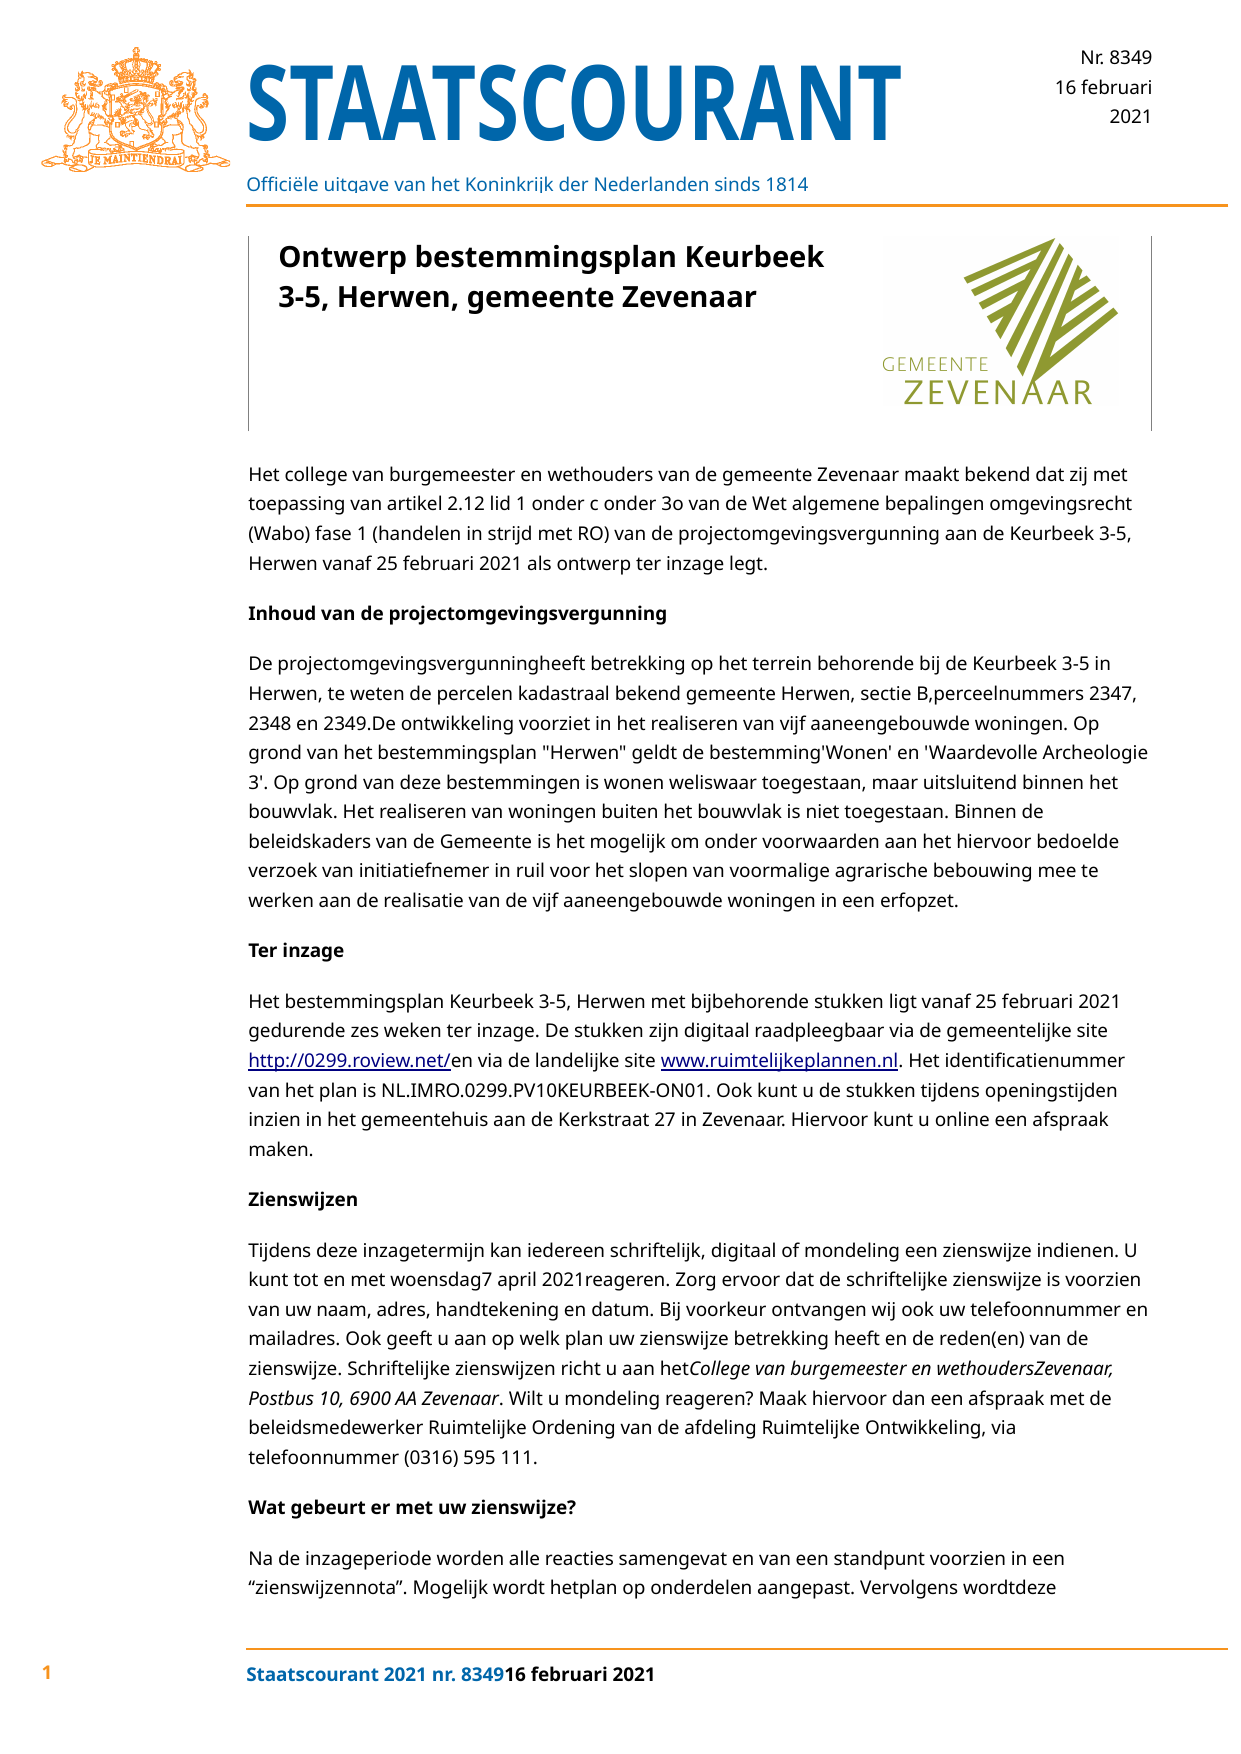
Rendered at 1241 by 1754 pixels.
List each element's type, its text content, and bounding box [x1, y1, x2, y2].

text De projectomgevingsvergunningheeft betrekking op het terrein behorende bij de Keurbeek 3-5 in Herwen, te weten de percelen kadastraal bekend gemeente Herwen, sectie B,perceelnummers 2347, 2348 en 2349.De ontwikkeling voorziet in het realiseren van vijf aaneengebouwde woningen. Op grond van het bestemmingsplan "Herwen" geldt de bestemming'Wonen' en 'Waardevolle Archeologie 3'. Op grond van deze bestemmingen is wonen weliswaar toegestaan, maar uitsluitend binnen het bouwvlak. Het realiseren van woningen buiten het bouwvlak is niet toegestaan. Binnen de beleidskaders van de Gemeente is het mogelijk om onder voorwaarden aan het hiervoor bedoelde verzoek van initiatiefnemer in ruil voor het slopen van voormalige agrarische bebouwing mee te werken aan de realisatie van de vijf aaneengebouwde woningen in een erfopzet. [248, 651, 1152, 913]
text Inhoud van de projectomgevingsvergunning [248, 600, 1152, 626]
table_header Ontwerp bestemmingsplan Keurbeek 3-5, Herwen, gemeente Zevenaar [249, 236, 850, 431]
text Na de inzageperiode worden alle reacties samengevat en van een standpunt voorzien in een “zienswijzennota”. Mogelijk wordt hetplan op onderdelen aangepast. Vervolgens wordtdeze [248, 1545, 1152, 1600]
text Het college van burgemeester en wethouders van de gemeente Zevenaar maakt bekend dat zij met toepassing van artikel 2.12 lid 1 onder c onder 3o van de Wet algemene bepalingen omgevingsrecht (Wabo) fase 1 (handelen in strijd met RO) van de projectomgevingsvergunning aan de Keurbeek 3-5, Herwen vanaf 25 februari 2021 als ontwerp ter inzage legt. [248, 461, 1152, 575]
text Zienswijzen [248, 1186, 1152, 1212]
text Ter inzage [248, 938, 1152, 963]
text Wat gebeurt er met uw zienswijze? [248, 1494, 1152, 1520]
picture [41, 47, 231, 172]
text Het bestemmingsplan Keurbeek 3-5, Herwen met bijbehorende stukken ligt vanaf 25 februari 2021 gedurende zes weken ter inzage. De stukken zijn digitaal raadpleegbaar via de gemeentelijke site http://0299.roview.net/en via de landelijke site www.ruimtelijkeplannen.nl. Het identificatienummer van het plan is NL.IMRO.0299.PV10KEURBEEK-ON01. Ook kunt u de stukken tijdens openingstijden inzien in het gemeentehuis aan de Kerkstraat 27 in Zevenaar. Hiervoor kunt u online een afspraak maken. [248, 988, 1152, 1162]
picture [882, 236, 1119, 406]
table_header [850, 236, 1151, 431]
text Tijdens deze inzagetermijn kan iedereen schriftelijk, digitaal of mondeling een zienswijze indienen. U kunt tot en met woensdag7 april 2021reageren. Zorg ervoor dat de schriftelijke zienswijze is voorzien van uw naam, adres, handtekening en datum. Bij voorkeur ontvangen wij ook uw telefoonnummer en mailadres. Ook geeft u aan op welk plan uw zienswijze betrekking heeft en de reden(en) van de zienswijze. Schriftelijke zienswijzen richt u aan hetCollege van burgemeester en wethoudersZevenaar, Postbus 10, 6900 AA Zevenaar. Wilt u mondeling reageren? Maak hiervoor dan een afspraak met de beleidsmedewerker Ruimtelijke Ordening van de afdeling Ruimtelijke Ontwikkeling, via telefoonnummer (0316) 595 111. [248, 1237, 1152, 1469]
